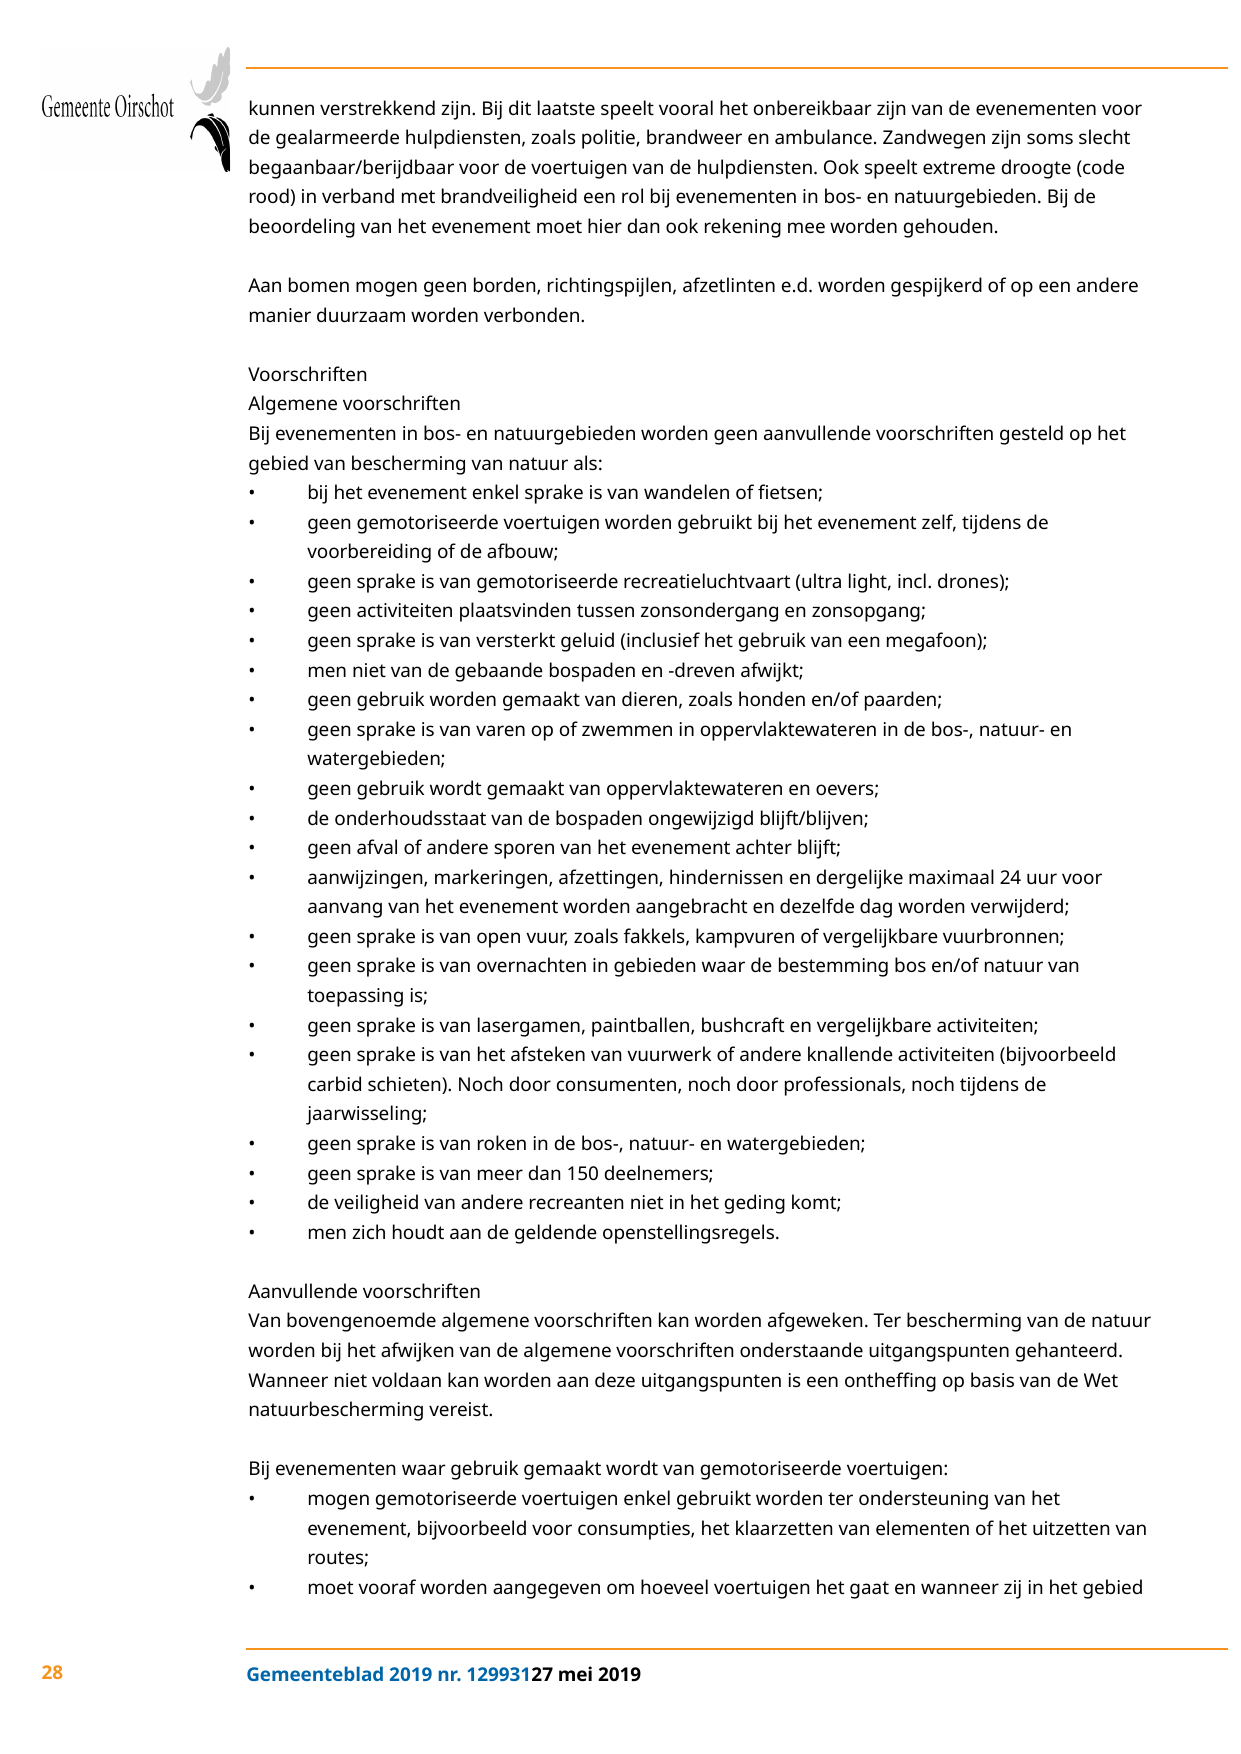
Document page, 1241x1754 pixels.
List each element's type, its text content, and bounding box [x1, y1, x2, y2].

list moet vooraf worden aangegeven om hoeveel voertuigen het gaat en wanneer zij in het gebied [248, 1574, 1152, 1600]
list men niet van de gebaande bospaden en -dreven afwijkt; [248, 657, 1152, 683]
text Voorschriften [248, 361, 1152, 387]
text Bij evenementen in bos- en natuurgebieden worden geen aanvullende voorschriften gesteld op het gebied van bescherming van natuur als: [248, 420, 1152, 476]
list geen sprake is van het afsteken van vuurwerk of andere knallende activiteiten (bijvoorbeeld carbid schieten). Noch door consumenten, noch door professionals, noch tijdens de jaarwisseling; [248, 1041, 1152, 1126]
text Van bovengenoemde algemene voorschriften kan worden afgeweken. Ter bescherming van de natuur worden bij het afwijken van de algemene voorschriften onderstaande uitgangspunten gehanteerd. Wanneer niet voldaan kan worden aan deze uitgangspunten is een ontheffing op basis van de Wet natuurbescherming vereist. [248, 1308, 1152, 1422]
list geen sprake is van roken in de bos-, natuur- en watergebieden; [248, 1130, 1152, 1156]
text Bij evenementen waar gebruik gemaakt wordt van gemotoriseerde voertuigen: [248, 1456, 1152, 1481]
text Algemene voorschriften [248, 391, 1152, 416]
list geen sprake is van gemotoriseerde recreatieluchtvaart (ultra light, incl. drones); [248, 568, 1152, 594]
list geen gebruik wordt gemaakt van oppervlaktewateren en oevers; [248, 775, 1152, 801]
list bij het evenement enkel sprake is van wandelen of fietsen; [248, 479, 1152, 505]
list geen afval of andere sporen van het evenement achter blijft; [248, 834, 1152, 860]
picture [41, 47, 231, 172]
list geen sprake is van versterkt geluid (inclusief het gebruik van een megafoon); [248, 627, 1152, 653]
list geen sprake is van overnachten in gebieden waar de bestemming bos en/of natuur van toepassing is; [248, 953, 1152, 1008]
list de veiligheid van andere recreanten niet in het geding komt; [248, 1189, 1152, 1215]
list geen gemotoriseerde voertuigen worden gebruikt bij het evenement zelf, tijdens de voorbereiding of de afbouw; [248, 509, 1152, 564]
text kunnen verstrekkend zijn. Bij dit laatste speelt vooral het onbereikbaar zijn van de evenementen voor de gealarmeerde hulpdiensten, zoals politie, brandweer en ambulance. Zandwegen zijn soms slecht begaanbaar/berijdbaar voor de voertuigen van de hulpdiensten. Ook speelt extreme droogte (code rood) in verband met brandveiligheid een rol bij evenementen in bos- en natuurgebieden. Bij de beoordeling van het evenement moet hier dan ook rekening mee worden gehouden. [248, 95, 1152, 239]
list geen sprake is van open vuur, zoals fakkels, kampvuren of vergelijkbare vuurbronnen; [248, 923, 1152, 949]
list de onderhoudsstaat van de bospaden ongewijzigd blijft/blijven; [248, 805, 1152, 831]
list geen sprake is van varen op of zwemmen in oppervlaktewateren in de bos-, natuur- en watergebieden; [248, 716, 1152, 771]
list geen sprake is van meer dan 150 deelnemers; [248, 1160, 1152, 1186]
list geen activiteiten plaatsvinden tussen zonsondergang en zonsopgang; [248, 598, 1152, 623]
list aanwijzingen, markeringen, afzettingen, hindernissen en dergelijke maximaal 24 uur voor aanvang van het evenement worden aangebracht en dezelfde dag worden verwijderd; [248, 864, 1152, 919]
list geen sprake is van lasergamen, paintballen, bushcraft en vergelijkbare activiteiten; [248, 1012, 1152, 1038]
list mogen gemotoriseerde voertuigen enkel gebruikt worden ter ondersteuning van het evenement, bijvoorbeeld voor consumpties, het klaarzetten van elementen of het uitzetten van routes; [248, 1485, 1152, 1570]
list geen gebruik worden gemaakt van dieren, zoals honden en/of paarden; [248, 686, 1152, 712]
text Aanvullende voorschriften [248, 1278, 1152, 1304]
text Aan bomen mogen geen borden, richtingspijlen, afzetlinten e.d. worden gespijkerd of op een andere manier duurzaam worden verbonden. [248, 272, 1152, 328]
list men zich houdt aan de geldende openstellingsregels. [248, 1219, 1152, 1245]
